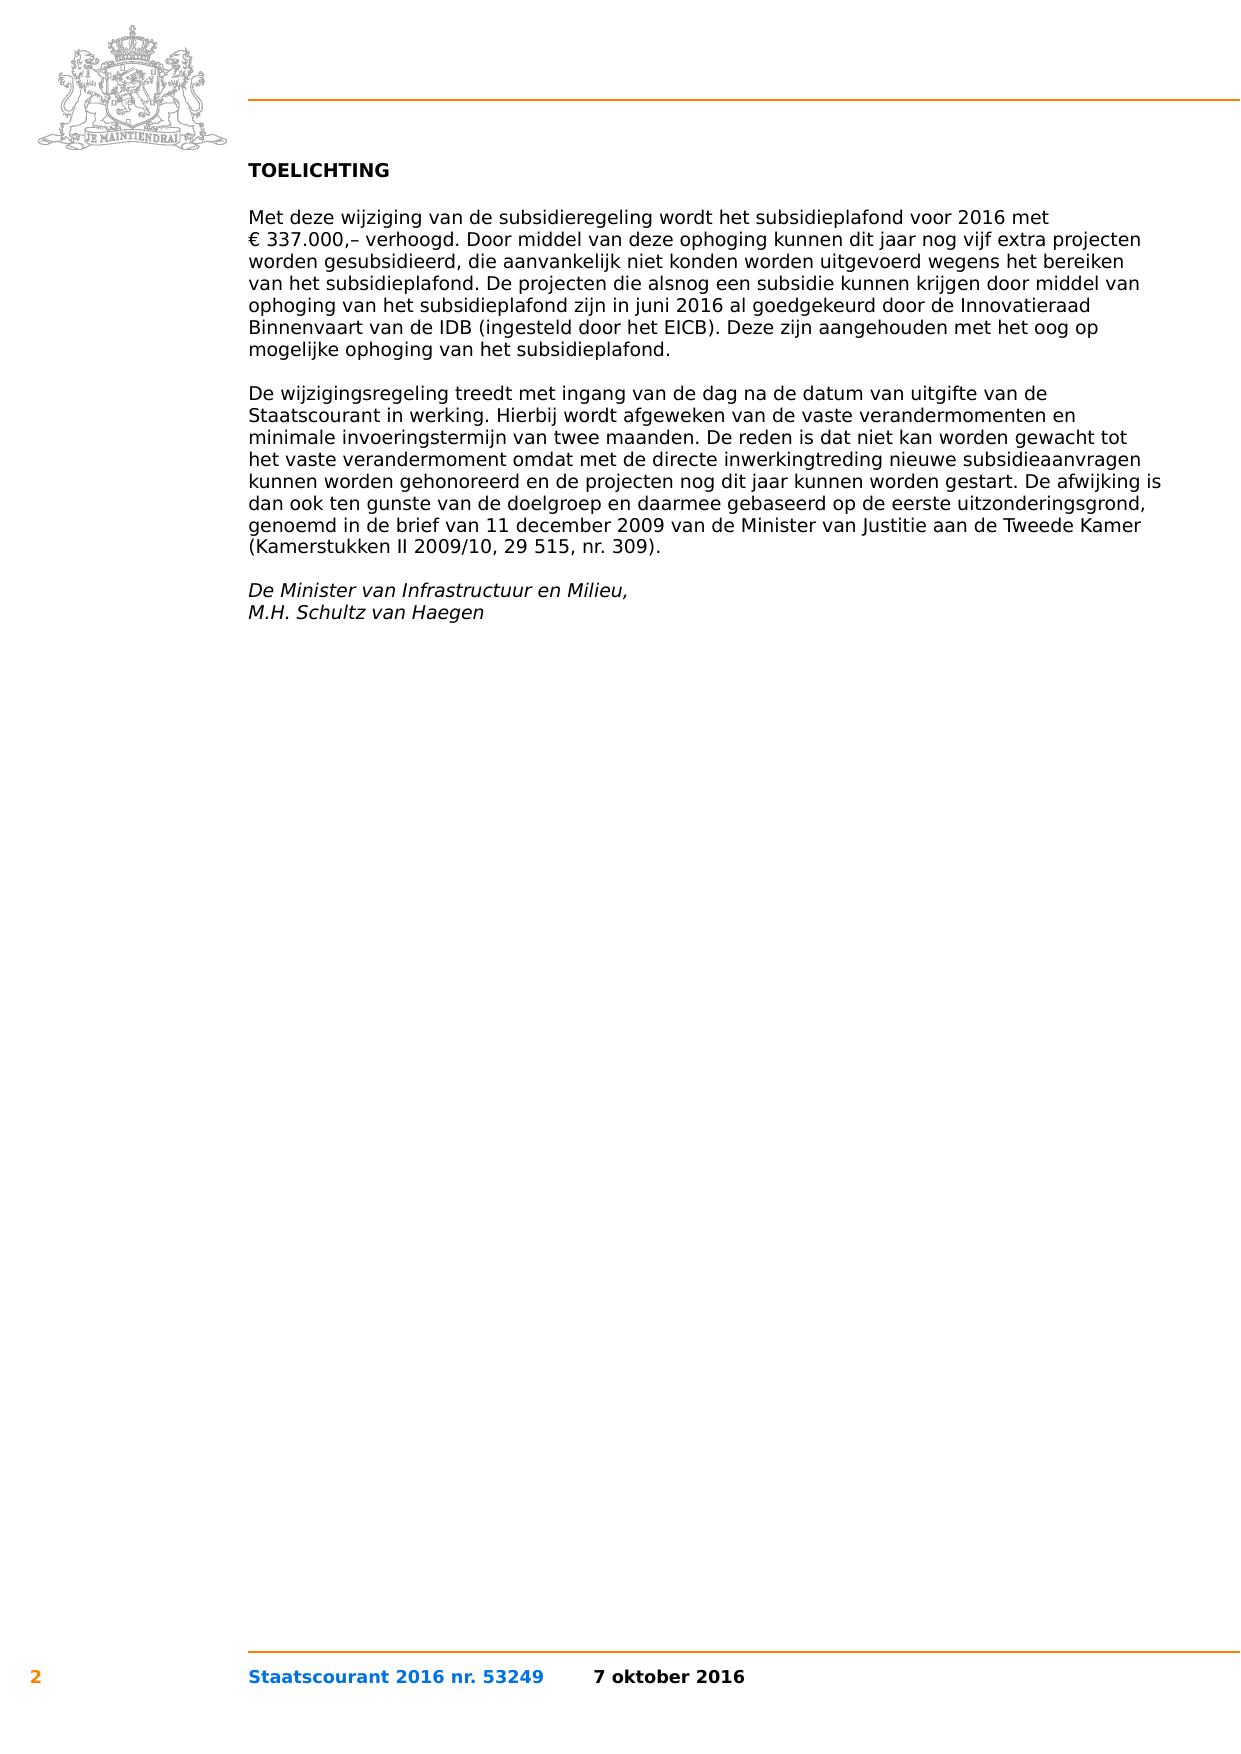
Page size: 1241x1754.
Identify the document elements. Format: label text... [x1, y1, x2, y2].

text Met deze wijziging van de subsidieregeling wordt het subsidieplafond voor 2016 met € 337.000,– verhoogd. Door middel van deze ophoging kunnen dit jaar nog vijf extra projecten worden gesubsidieerd, die aanvankelijk niet konden worden uitgevoerd wegens het bereiken van het subsidieplafond. De projecten die alsnog een subsidie kunnen krijgen door middel van ophoging van het subsidieplafond zijn in juni 2016 al goedgekeurd door de Innovatieraad Binnenvaart van de IDB (ingesteld door het EICB). Deze zijn aangehouden met het oog op mogelijke ophoging van het subsidieplafond. [248, 207, 1163, 361]
picture [38, 25, 227, 150]
subtitle TOELICHTING [248, 160, 1163, 182]
text De Minister van Infrastructuur en Milieu, M.H. Schultz van Haegen [248, 580, 1163, 624]
text De wijzigingsregeling treedt met ingang van de dag na de datum van uitgifte van de Staatscourant in werking. Hierbij wordt afgeweken van de vaste verandermomenten en minimale invoeringstermijn van twee maanden. De reden is dat niet kan worden gewacht tot het vaste verandermoment omdat met de directe inwerkingtreding nieuwe subsidieaanvragen kunnen worden gehonoreerd en de projecten nog dit jaar kunnen worden gestart. De afwijking is dan ook ten gunste van de doelgroep en daarmee gebaseerd op de eerste uitzonderingsgrond, genoemd in de brief van 11 december 2009 van de Minister van Justitie aan de Tweede Kamer (Kamerstukken II 2009/10, 29 515, nr. 309). [248, 383, 1163, 558]
